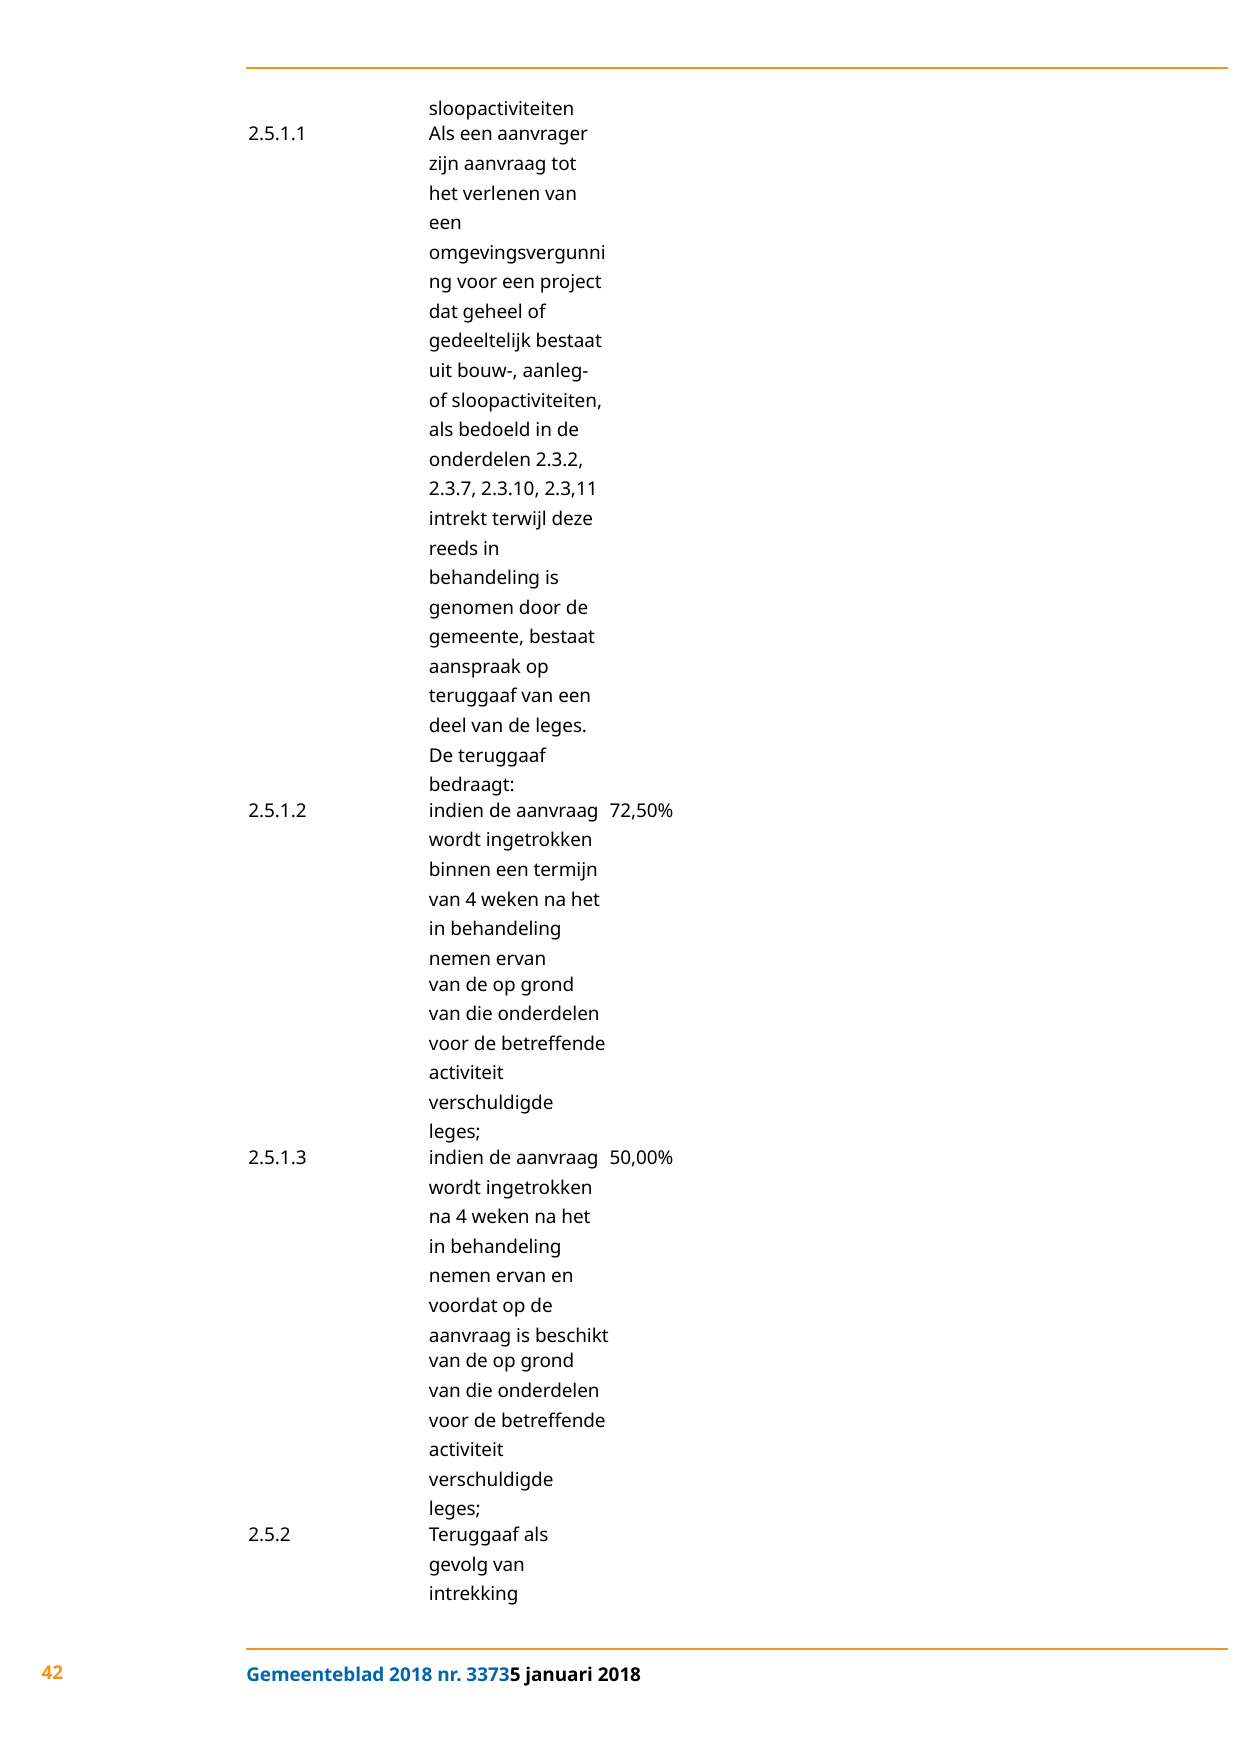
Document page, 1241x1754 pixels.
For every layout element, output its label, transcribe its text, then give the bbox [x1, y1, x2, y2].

table_cell indien de aanvraag wordt ingetrokken na 4 weken na het in behandeling nemen ervan en voordat op de aanvraag is beschikt [429, 1144, 609, 1348]
table_cell sloopactiviteiten [429, 95, 609, 121]
table_cell 2.5.2 [248, 1521, 429, 1606]
table_cell Als een aanvrager zijn aanvraag tot het verlenen van een omgevingsvergunning voor een project dat geheel of gedeeltelijk bestaat uit bouw-, aanleg- of sloopactiviteiten, als bedoeld in de onderdelen 2.3.2, 2.3.7, 2.3.10, 2.3,11 intrekt terwijl deze reeds in behandeling is genomen door de gemeente, bestaat aanspraak op teruggaaf van een deel van de leges. De teruggaaf bedraagt: [429, 121, 609, 797]
table_cell [248, 95, 429, 121]
table_cell 2.5.1.3 [248, 1144, 429, 1348]
table_cell 50,00% [609, 1144, 790, 1348]
table_cell van de op grond van die onderdelen voor de betreffende activiteit verschuldigde leges; [429, 1348, 609, 1521]
table_cell [609, 971, 790, 1144]
table_cell Teruggaaf als gevolg van intrekking [429, 1521, 609, 1606]
table_cell [609, 95, 790, 121]
table_cell [248, 971, 429, 1144]
table_cell [248, 1348, 429, 1521]
table_cell 2.5.1.2 [248, 797, 429, 971]
table_cell 72,50% [609, 797, 790, 971]
table_cell indien de aanvraag wordt ingetrokken binnen een termijn van 4 weken na het in behandeling nemen ervan [429, 797, 609, 971]
table_cell 2.5.1.1 [248, 121, 429, 797]
table_cell [609, 1348, 790, 1521]
table_cell [609, 1521, 790, 1606]
picture [41, 47, 231, 172]
table_cell [609, 121, 790, 797]
table_cell van de op grond van die onderdelen voor de betreffende activiteit verschuldigde leges; [429, 971, 609, 1144]
